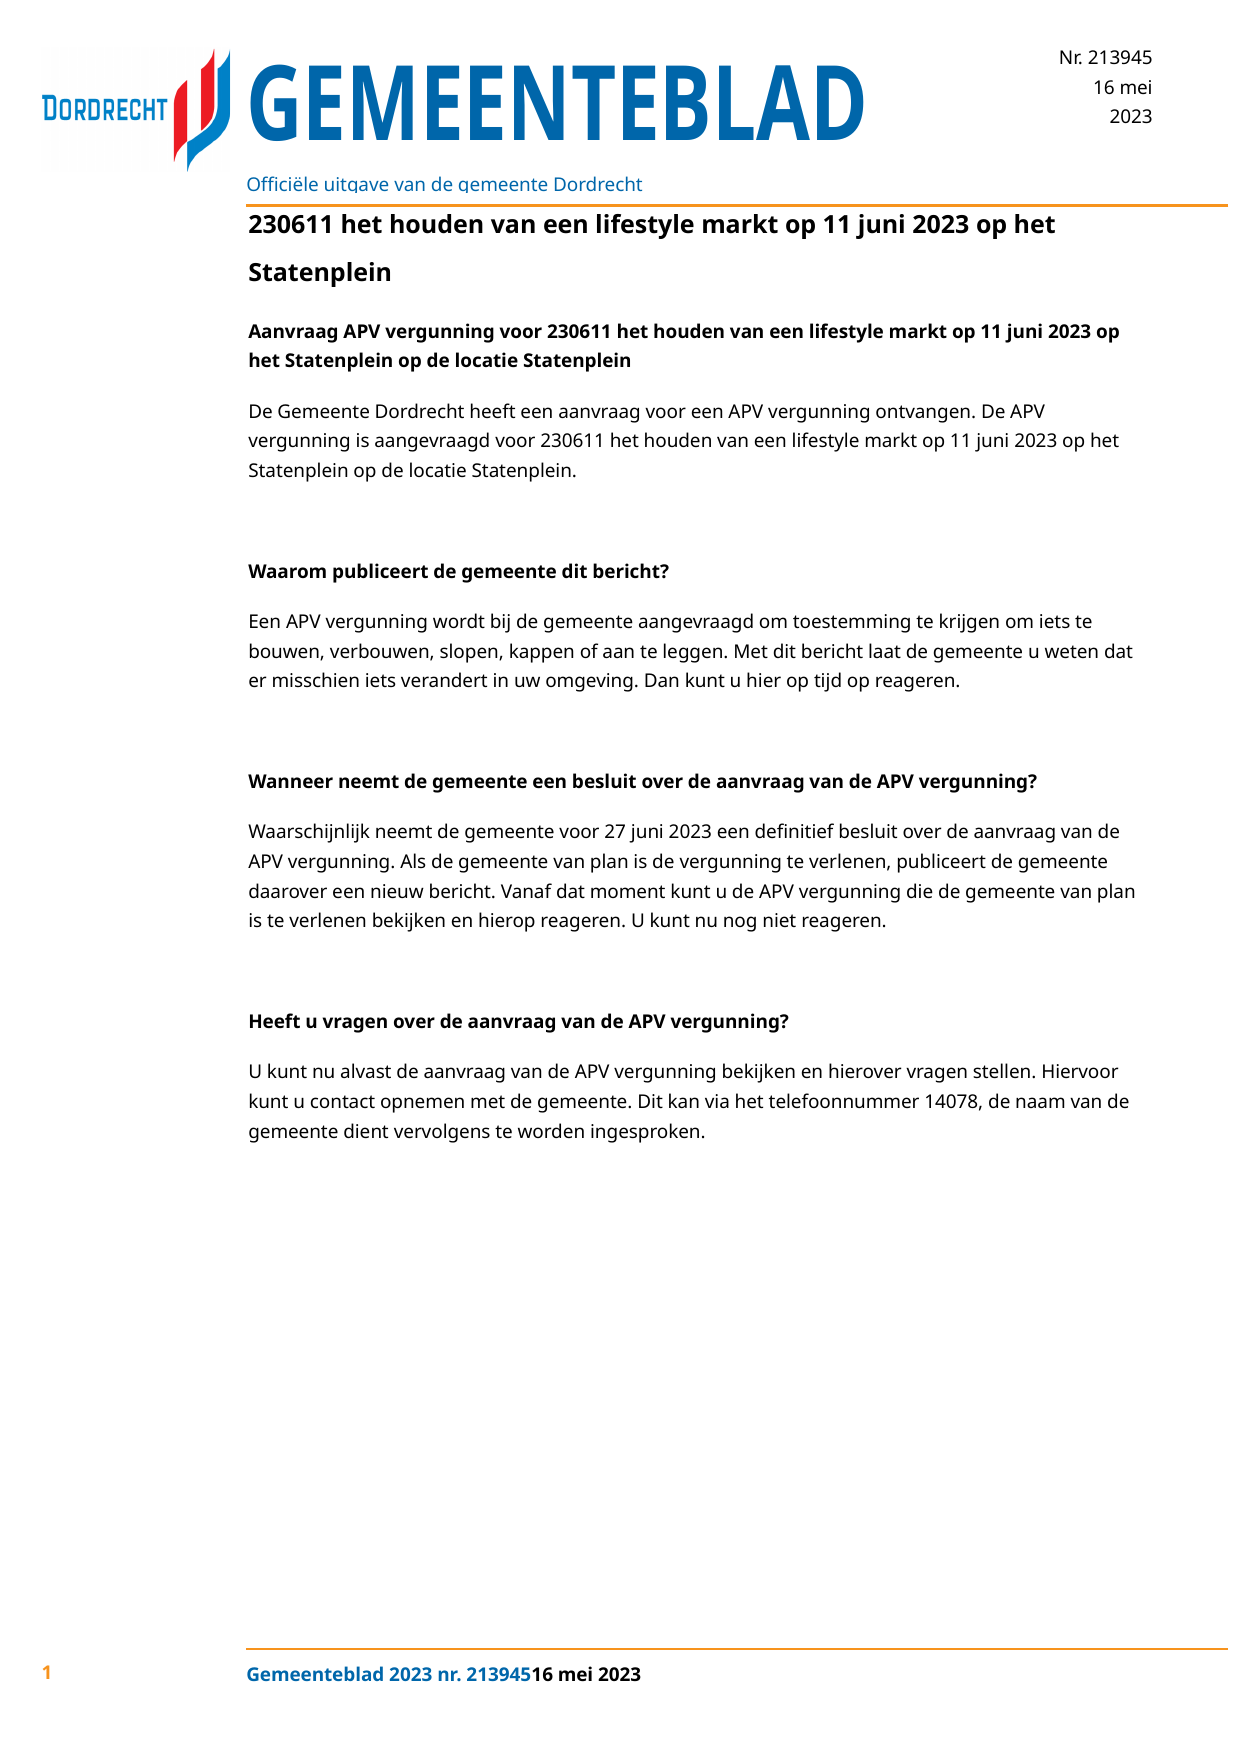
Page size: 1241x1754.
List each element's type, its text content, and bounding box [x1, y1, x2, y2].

text De Gemeente Dordrecht heeft een aanvraag voor een APV vergunning ontvangen. De APV vergunning is aangevraagd voor 230611 het houden van een lifestyle markt op 11 juni 2023 op het Statenplein op de locatie Statenplein. [248, 398, 1152, 483]
text Wanneer neemt de gemeente een besluit over de aanvraag van de APV vergunning? [248, 768, 1152, 794]
text U kunt nu alvast de aanvraag van de APV vergunning bekijken en hierover vragen stellen. Hiervoor kunt u contact opnemen met de gemeente. Dit kan via het telefoonnummer 14078, de naam van de gemeente dient vervolgens te worden ingesproken. [248, 1059, 1152, 1144]
text Waarom publiceert de gemeente dit bericht? [248, 558, 1152, 584]
text Heeft u vragen over de aanvraag van de APV vergunning? [248, 1008, 1152, 1034]
picture [41, 47, 231, 172]
text Een APV vergunning wordt bij de gemeente aangevraagd om toestemming te krijgen om iets te bouwen, verbouwen, slopen, kappen of aan te leggen. Met dit bericht laat de gemeente u weten dat er misschien iets verandert in uw omgeving. Dan kunt u hier op tijd op reageren. [248, 608, 1152, 693]
text 230611 het houden van een lifestyle markt op 11 juni 2023 op het Statenplein [248, 207, 1152, 288]
text Waarschijnlijk neemt de gemeente voor 27 juni 2023 een definitief besluit over de aanvraag van de APV vergunning. Als de gemeente van plan is de vergunning te verlenen, publiceert de gemeente daarover een nieuw bericht. Vanaf dat moment kunt u de APV vergunning die de gemeente van plan is te verlenen bekijken en hierop reageren. U kunt nu nog niet reageren. [248, 819, 1152, 933]
text Aanvraag APV vergunning voor 230611 het houden van een lifestyle markt op 11 juni 2023 op het Statenplein op de locatie Statenplein [248, 318, 1152, 373]
